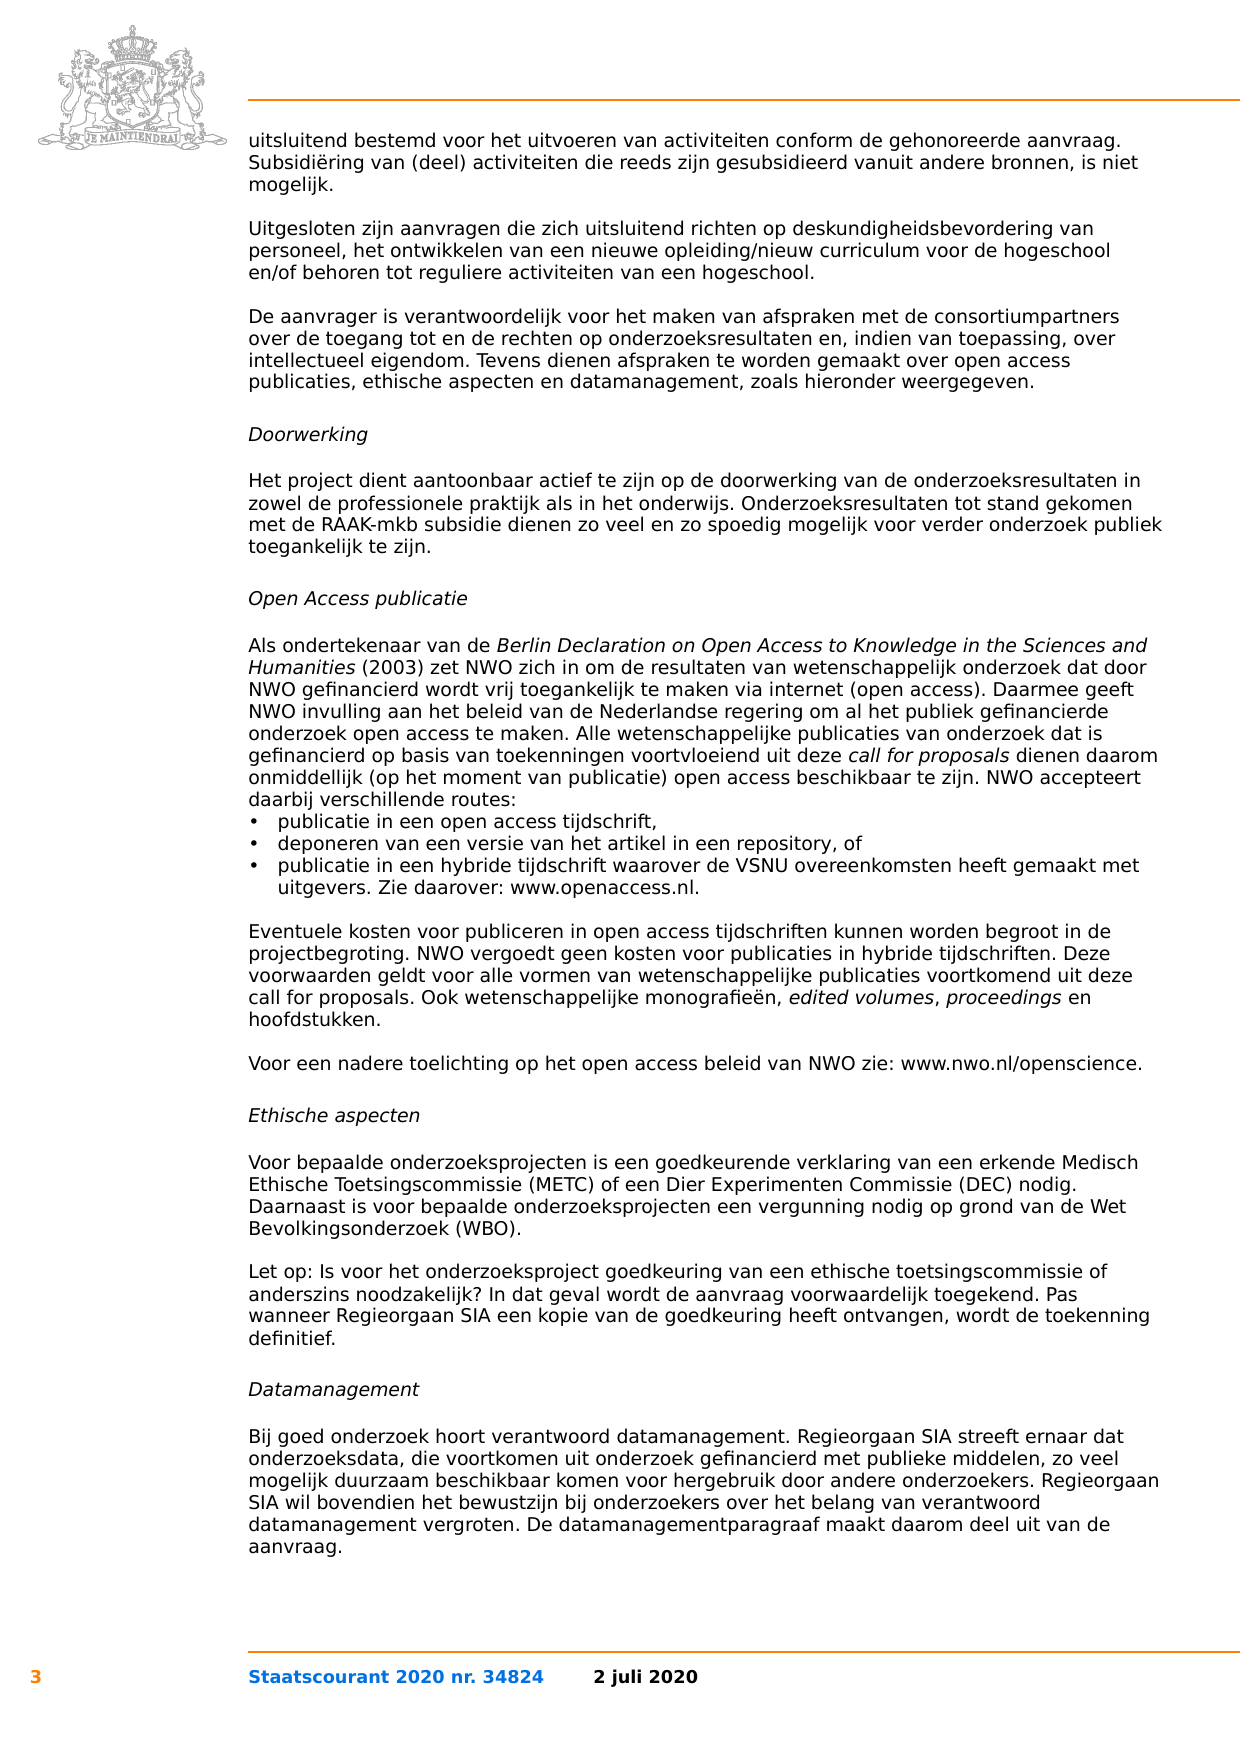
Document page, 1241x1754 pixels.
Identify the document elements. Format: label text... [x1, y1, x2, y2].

text Let op: Is voor het onderzoeksproject goedkeuring van een ethische toetsingscommissie of anderszins noodzakelijk? In dat geval wordt de aanvraag voorwaardelijk toegekend. Pas wanneer Regieorgaan SIA een kopie van de goedkeuring heeft ontvangen, wordt de toekenning definitief. [248, 1261, 1163, 1349]
text Voor een nadere toelichting op het open access beleid van NWO zie: www.nwo.nl/openscience. [248, 1053, 1163, 1075]
text uitsluitend bestemd voor het uitvoeren van activiteiten conform de gehonoreerde aanvraag. Subsidiëring van (deel) activiteiten die reeds zijn gesubsidieerd vanuit andere bronnen, is niet mogelijk. [248, 130, 1163, 196]
subtitle Ethische aspecten [248, 1105, 1163, 1127]
text Het project dient aantoonbaar actief te zijn op de doorwerking van de onderzoeksresultaten in zowel de professionele praktijk als in het onderwijs. Onderzoeksresultaten tot stand gekomen met de RAAK-mkb subsidie dienen zo veel en zo spoedig mogelijk voor verder onderzoek publiek toegankelijk te zijn. [248, 470, 1163, 558]
text Eventuele kosten voor publiceren in open access tijdschriften kunnen worden begroot in de projectbegroting. NWO vergoedt geen kosten voor publicaties in hybride tijdschriften. Deze voorwaarden geldt voor alle vormen van wetenschappelijke publicaties voortkomend uit deze call for proposals. Ook wetenschappelijke monografieën, edited volumes, proceedings en hoofdstukken. [248, 921, 1163, 1031]
text De aanvrager is verantwoordelijk voor het maken van afspraken met de consortiumpartners over de toegang tot en de rechten op onderzoeksresultaten en, indien van toepassing, over intellectueel eigendom. Tevens dienen afspraken te worden gemaakt over open access publicaties, ethische aspecten en datamanagement, zoals hieronder weergegeven. [248, 306, 1163, 393]
text Voor bepaalde onderzoeksprojecten is een goedkeurende verklaring van een erkende Medisch Ethische Toetsingscommissie (METC) of een Dier Experimenten Commissie (DEC) nodig. Daarnaast is voor bepaalde onderzoeksprojecten een vergunning nodig op grond van de Wet Bevolkingsonderzoek (WBO). [248, 1152, 1163, 1239]
text Bij goed onderzoek hoort verantwoord datamanagement. Regieorgaan SIA streeft ernaar dat onderzoeksdata, die voortkomen uit onderzoek gefinancierd met publieke middelen, zo veel mogelijk duurzaam beschikbaar komen voor hergebruik door andere onderzoekers. Regieorgaan SIA wil bovendien het bewustzijn bij onderzoekers over het belang van verantwoord datamanagement vergroten. De datamanagementparagraaf maakt daarom deel uit van de aanvraag. [248, 1426, 1163, 1558]
text • publicatie in een hybride tijdschrift waarover de VSNU overeenkomsten heeft gemaakt met uitgevers. Zie daarover: www.openaccess.nl. [248, 855, 1163, 899]
subtitle Open Access publicatie [248, 588, 1163, 610]
subtitle Datamanagement [248, 1379, 1163, 1401]
picture [38, 25, 227, 150]
subtitle Doorwerking [248, 423, 1163, 445]
text • deponeren van een versie van het artikel in een repository, of [248, 833, 1163, 855]
text • publicatie in een open access tijdschrift, [248, 811, 1163, 833]
text Als ondertekenaar van de Berlin Declaration on Open Access to Knowledge in the Sciences and Humanities (2003) zet NWO zich in om de resultaten van wetenschappelijk onderzoek dat door NWO gefinancierd wordt vrij toegankelijk te maken via internet (open access). Daarmee geeft NWO invulling aan het beleid van de Nederlandse regering om al het publiek gefinancierde onderzoek open access te maken. Alle wetenschappelijke publicaties van onderzoek dat is gefinancierd op basis van toekenningen voortvloeiend uit deze call for proposals dienen daarom onmiddellijk (op het moment van publicatie) open access beschikbaar te zijn. NWO accepteert daarbij verschillende routes: [248, 635, 1163, 811]
text Uitgesloten zijn aanvragen die zich uitsluitend richten op deskundigheidsbevordering van personeel, het ontwikkelen van een nieuwe opleiding/nieuw curriculum voor de hogeschool en/of behoren tot reguliere activiteiten van een hogeschool. [248, 218, 1163, 284]
